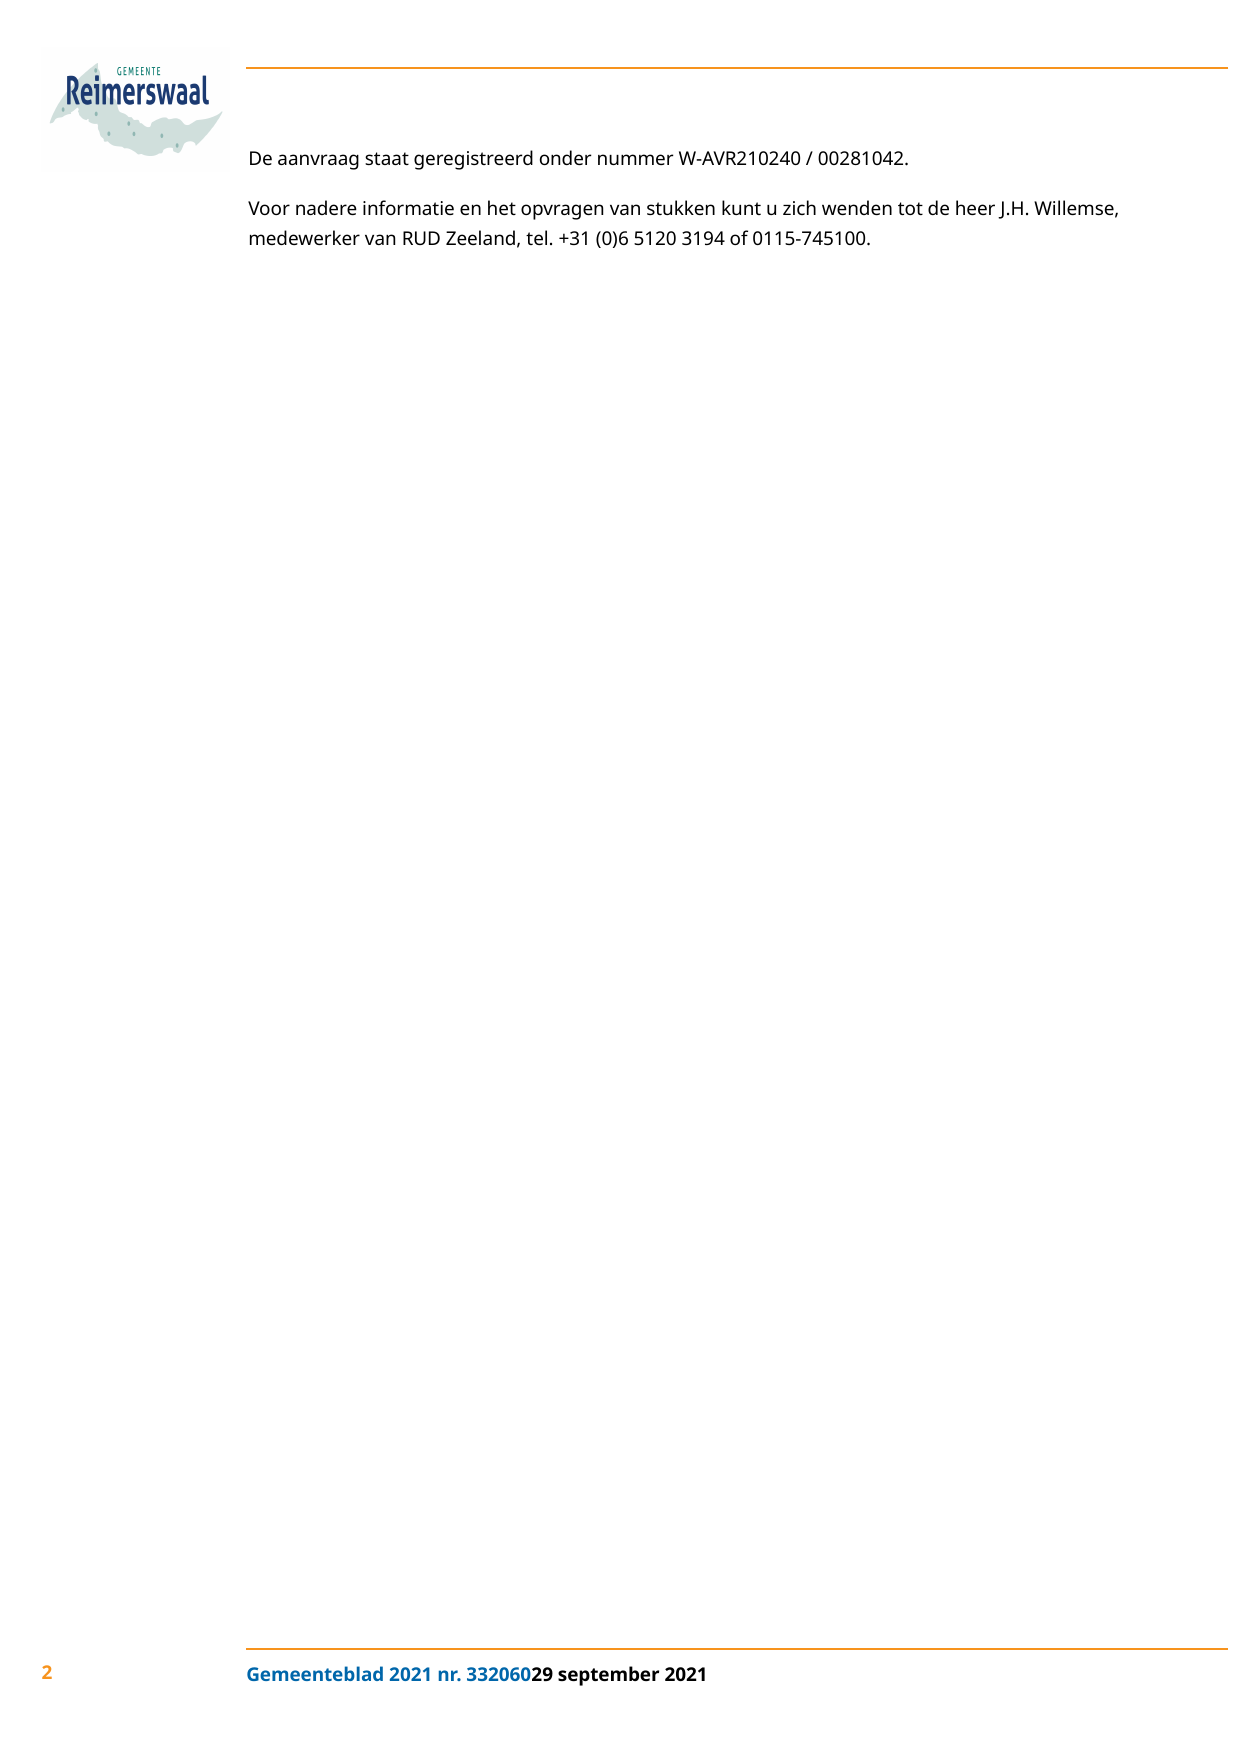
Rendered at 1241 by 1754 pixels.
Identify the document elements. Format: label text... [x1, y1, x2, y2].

text Voor nadere informatie en het opvragen van stukken kunt u zich wenden tot de heer J.H. Willemse, medewerker van RUD Zeeland, tel. +31 (0)6 5120 3194 of 0115-745100. [248, 196, 1152, 251]
text De aanvraag staat geregistreerd onder nummer W-AVR210240 / 00281042. [248, 145, 1152, 171]
picture [41, 47, 231, 172]
